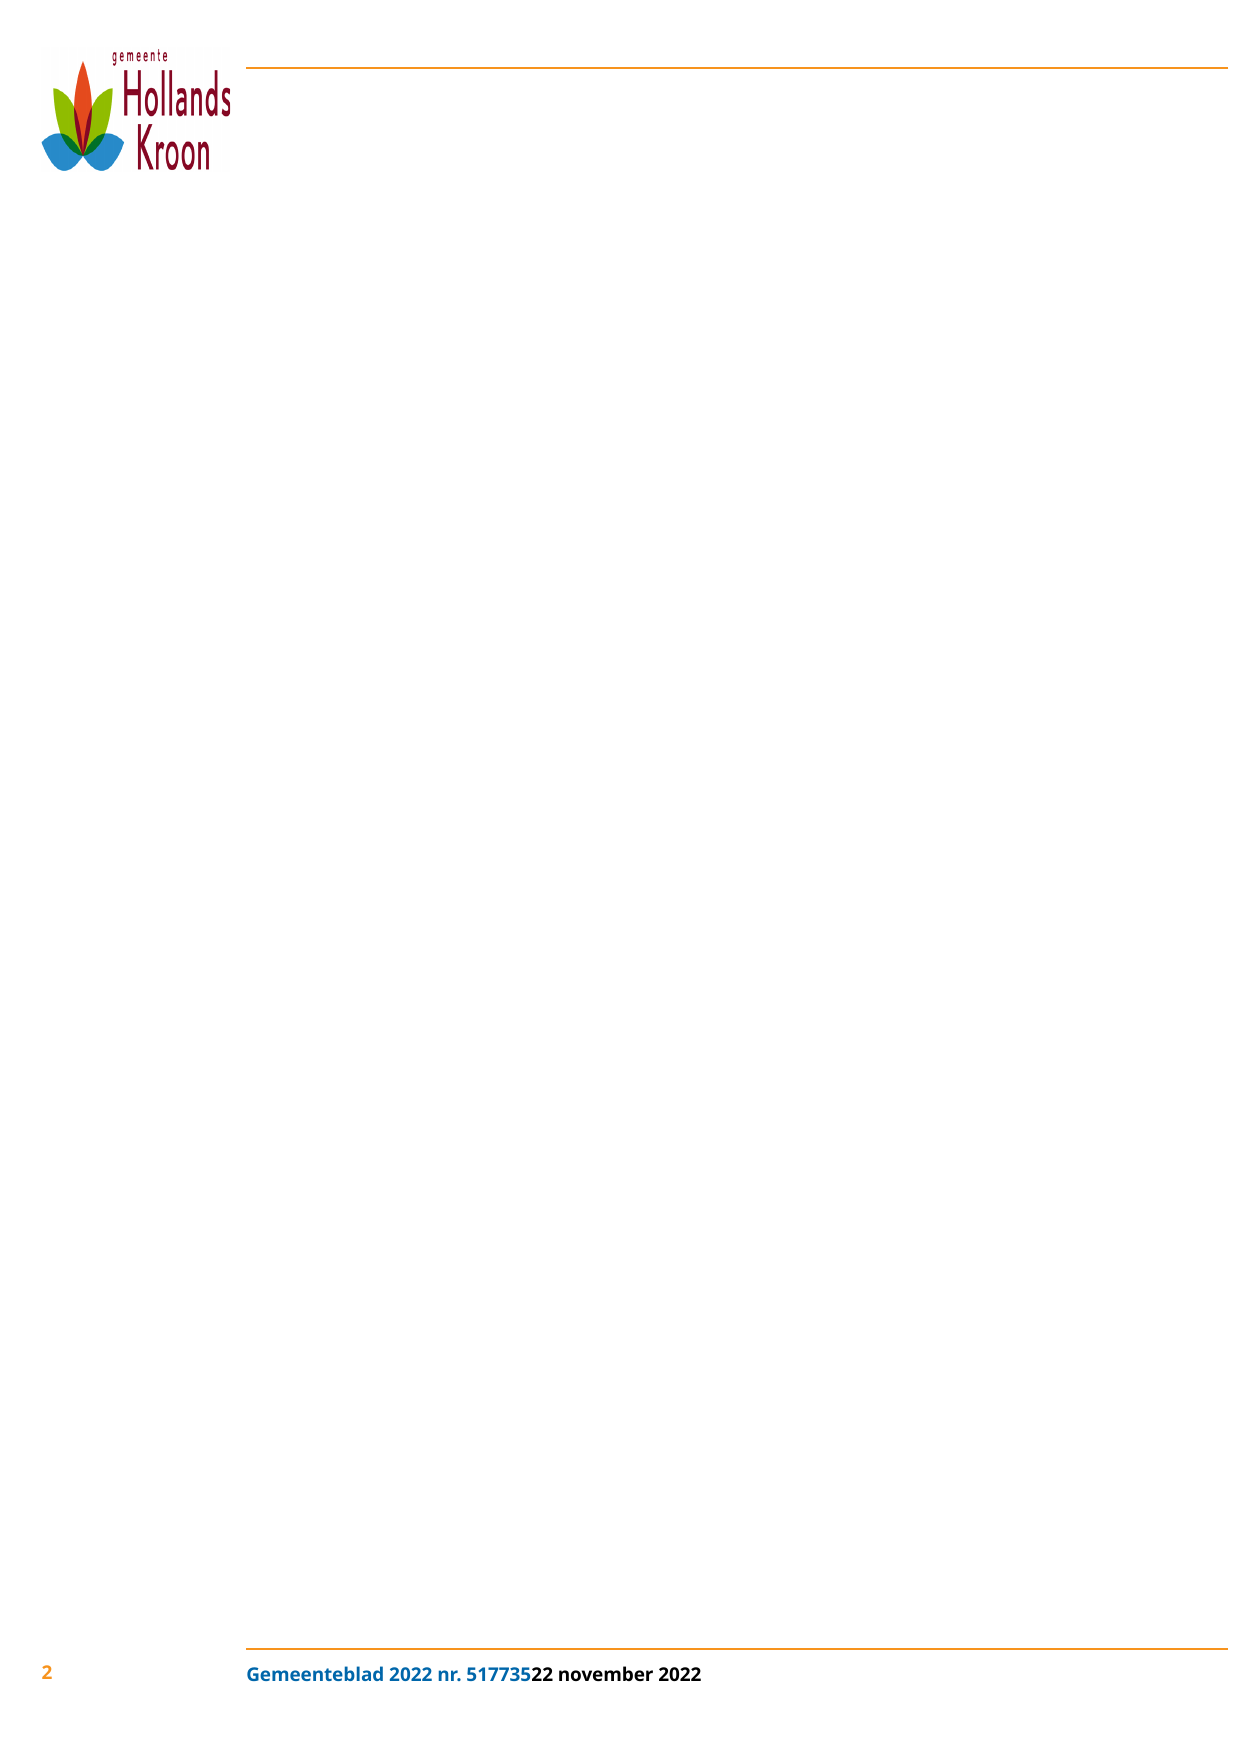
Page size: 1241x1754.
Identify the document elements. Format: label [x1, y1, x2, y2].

picture [41, 47, 231, 172]
